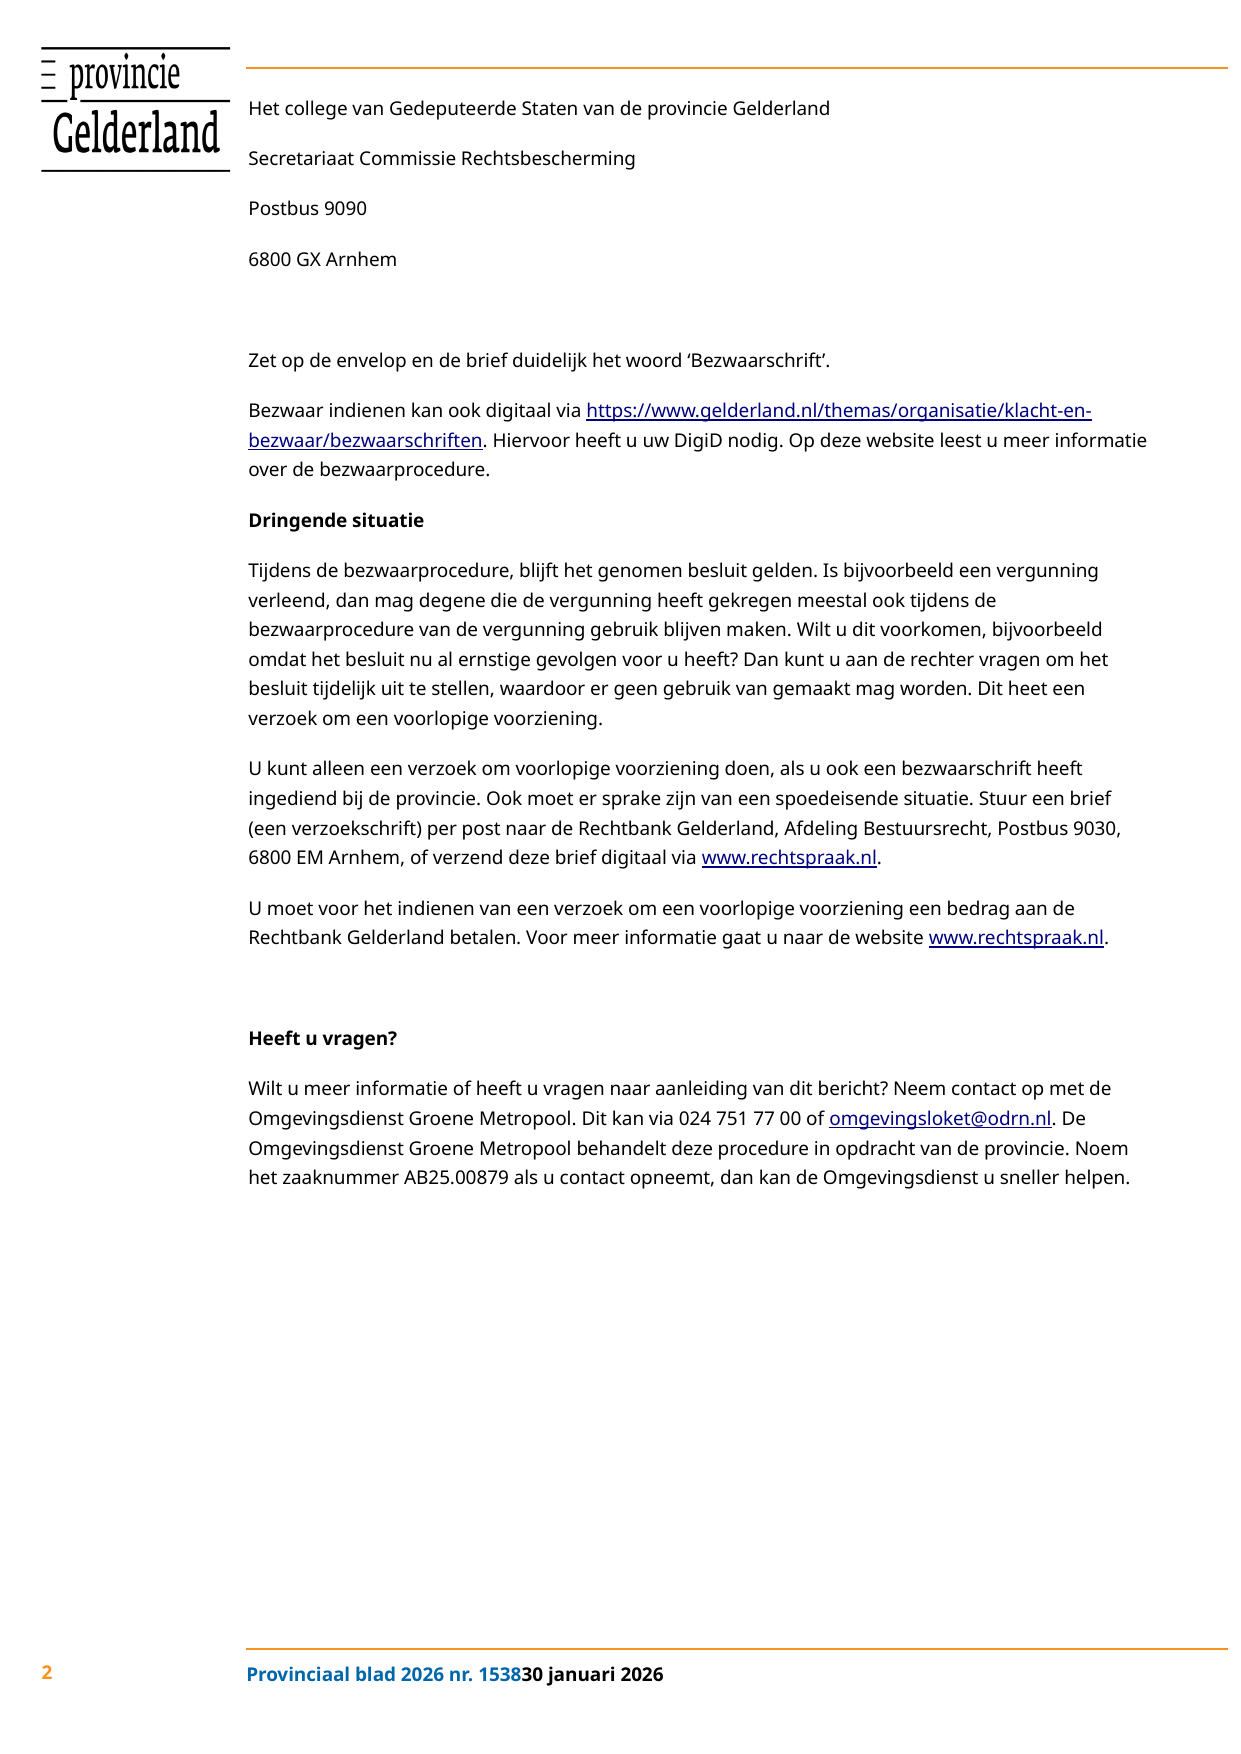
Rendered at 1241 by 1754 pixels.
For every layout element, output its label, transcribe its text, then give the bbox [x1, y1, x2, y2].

text U moet voor het indienen van een verzoek om een voorlopige voorziening een bedrag aan de Rechtbank Gelderland betalen. Voor meer informatie gaat u naar de website www.rechtspraak.nl. [248, 895, 1152, 950]
text Secretariaat Commissie Rechtsbescherming [248, 145, 1152, 171]
picture [41, 47, 231, 172]
text Bezwaar indienen kan ook digitaal via https://www.gelderland.nl/themas/organisatie/klacht-en-bezwaar/bezwaarschriften. Hiervoor heeft u uw DigiD nodig. Op deze website leest u meer informatie over de bezwaarprocedure. [248, 397, 1152, 482]
text Postbus 9090 [248, 196, 1152, 221]
text Dringende situatie [248, 507, 1152, 533]
text Heeft u vragen? [248, 1025, 1152, 1051]
text Het college van Gedeputeerde Staten van de provincie Gelderland [248, 95, 1152, 121]
text 6800 GX Arnhem [248, 246, 1152, 272]
text U kunt alleen een verzoek om voorlopige voorziening doen, als u ook een bezwaarschrift heeft ingediend bij de provincie. Ook moet er sprake zijn van een spoedeisende situatie. Stuur een brief (een verzoekschrift) per post naar de Rechtbank Gelderland, Afdeling Bestuursrecht, Postbus 9030, 6800 EM Arnhem, of verzend deze brief digitaal via www.rechtspraak.nl. [248, 756, 1152, 870]
text Wilt u meer informatie of heeft u vragen naar aanleiding van dit bericht? Neem contact op met de Omgevingsdienst Groene Metropool. Dit kan via 024 751 77 00 of omgevingsloket@odrn.nl. De Omgevingsdienst Groene Metropool behandelt deze procedure in opdracht van de provincie. Noem het zaaknummer AB25.00879 als u contact opneemt, dan kan de Omgevingsdienst u sneller helpen. [248, 1076, 1152, 1190]
text Zet op de envelop en de brief duidelijk het woord ‘Bezwaarschrift’. [248, 347, 1152, 373]
text Tijdens de bezwaarprocedure, blijft het genomen besluit gelden. Is bijvoorbeeld een vergunning verleend, dan mag degene die de vergunning heeft gekregen meestal ook tijdens de bezwaarprocedure van de vergunning gebruik blijven maken. Wilt u dit voorkomen, bijvoorbeeld omdat het besluit nu al ernstige gevolgen voor u heeft? Dan kunt u aan de rechter vragen om het besluit tijdelijk uit te stellen, waardoor er geen gebruik van gemaakt mag worden. Dit heet een verzoek om een voorlopige voorziening. [248, 557, 1152, 731]
